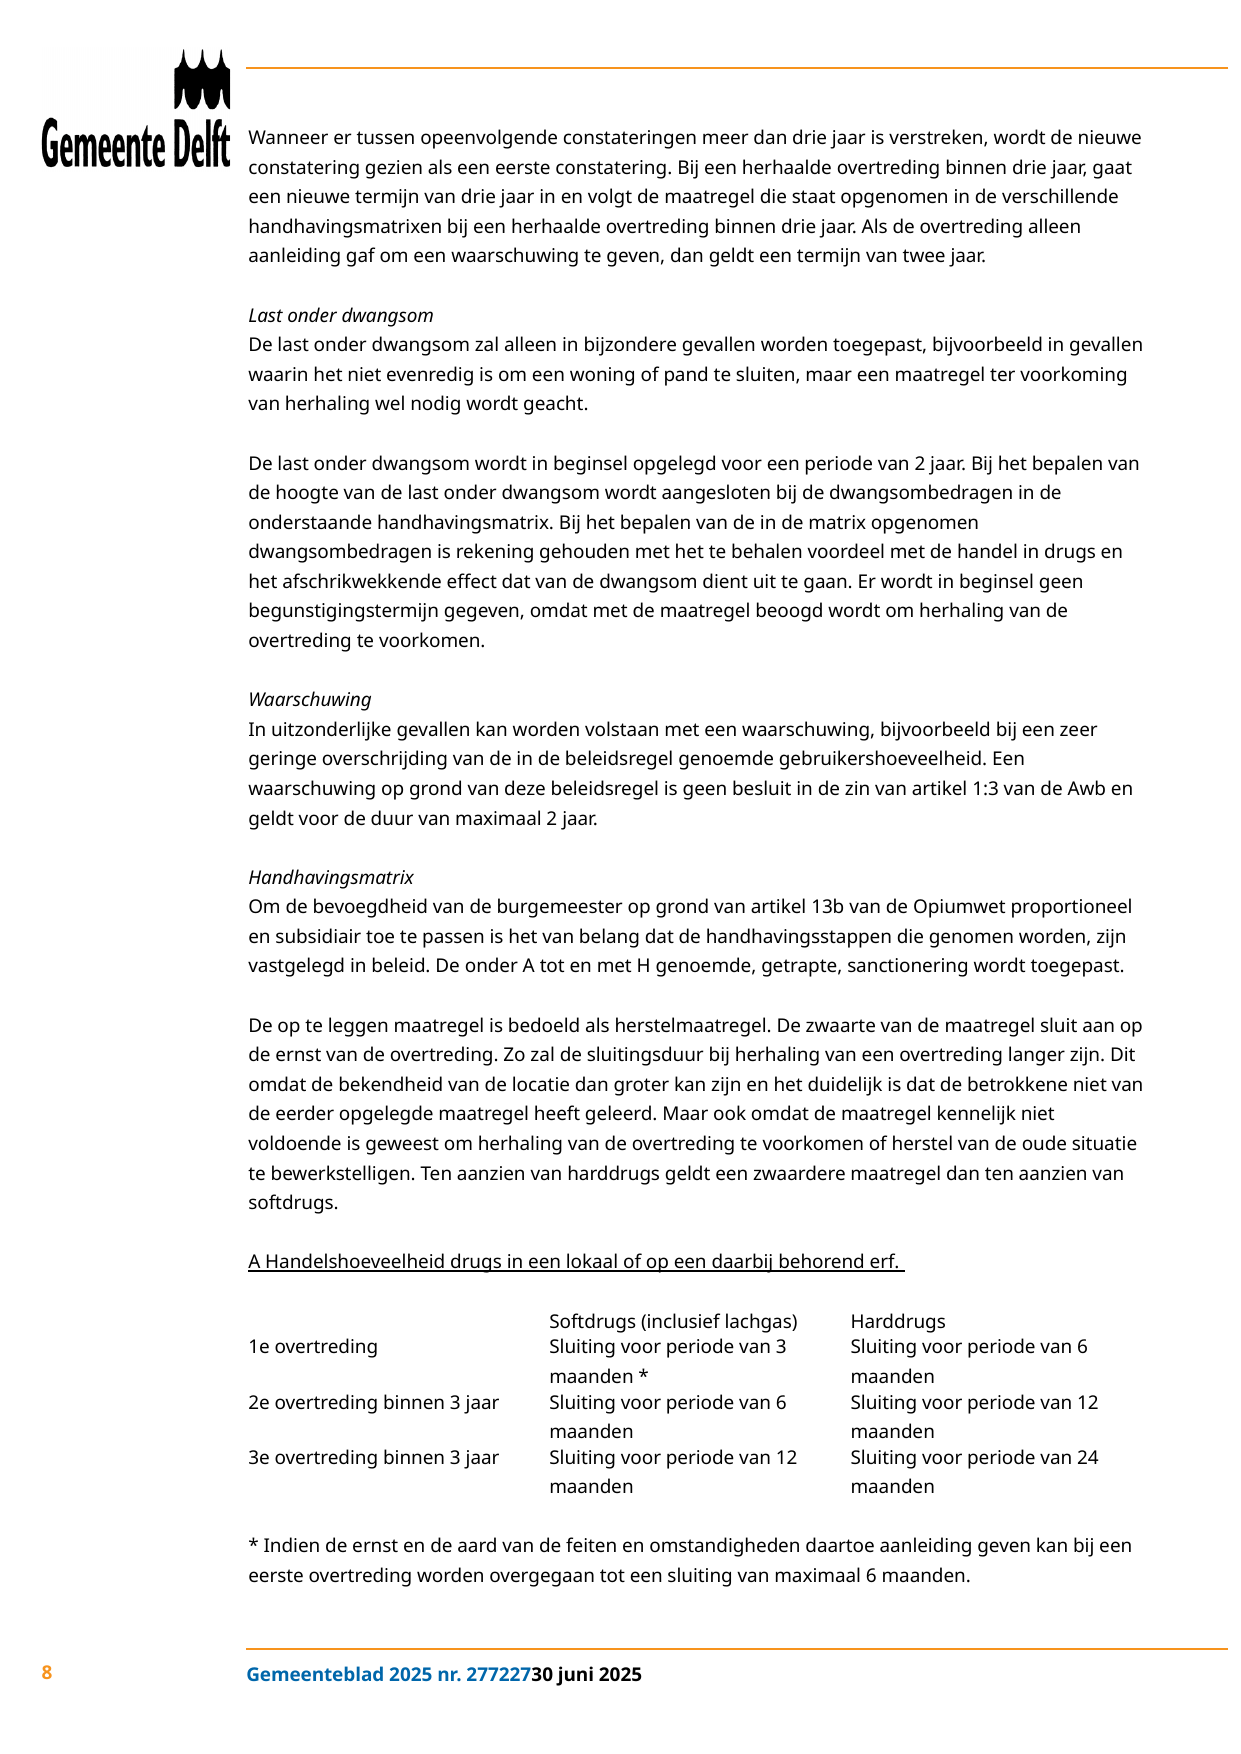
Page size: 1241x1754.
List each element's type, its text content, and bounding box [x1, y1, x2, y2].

table_cell 1e overtreding [248, 1334, 549, 1389]
table_cell 2e overtreding binnen 3 jaar [248, 1389, 549, 1444]
table_header Harddrugs [850, 1308, 1152, 1333]
table_cell Sluiting voor periode van 12 maanden [549, 1444, 850, 1499]
text Om de bevoegdheid van de burgemeester op grond van artikel 13b van de Opiumwet proportioneel en subsidiair toe te passen is het van belang dat de handhavingsstappen die genomen worden, zijn vastgelegd in beleid. De onder A tot en met H genoemde, getrapte, sanctionering wordt toegepast. [248, 893, 1152, 978]
text A Handelshoeveelheid drugs in een lokaal of op een daarbij behorend erf. [248, 1248, 1152, 1274]
table_cell Sluiting voor periode van 24 maanden [850, 1444, 1152, 1499]
text De last onder dwangsom zal alleen in bijzondere gevallen worden toegepast, bijvoorbeeld in gevallen waarin het niet evenredig is om een woning of pand te sluiten, maar een maatregel ter voorkoming van herhaling wel nodig wordt geacht. [248, 331, 1152, 416]
table_cell Sluiting voor periode van 6 maanden [850, 1334, 1152, 1389]
table_cell 3e overtreding binnen 3 jaar [248, 1444, 549, 1499]
table_cell Sluiting voor periode van 3 maanden * [549, 1334, 850, 1389]
text Handhavingsmatrix [248, 864, 1152, 890]
text Waarschuwing [248, 686, 1152, 712]
text In uitzonderlijke gevallen kan worden volstaan met een waarschuwing, bijvoorbeeld bij een zeer geringe overschrijding van de in de beleidsregel genoemde gebruikershoeveelheid. Een waarschuwing op grond van deze beleidsregel is geen besluit in de zin van artikel 1:3 van de Awb en geldt voor de duur van maximaal 2 jaar. [248, 716, 1152, 831]
text De op te leggen maatregel is bedoeld als herstelmaatregel. De zwaarte van de maatregel sluit aan op de ernst van de overtreding. Zo zal de sluitingsduur bij herhaling van een overtreding langer zijn. Dit omdat de bekendheid van de locatie dan groter kan zijn en het duidelijk is dat de betrokkene niet van de eerder opgelegde maatregel heeft geleerd. Maar ook omdat de maatregel kennelijk niet voldoende is geweest om herhaling van de overtreding te voorkomen of herstel van de oude situatie te bewerkstelligen. Ten aanzien van harddrugs geldt een zwaardere maatregel dan ten aanzien van softdrugs. [248, 1012, 1152, 1215]
text Wanneer er tussen opeenvolgende constateringen meer dan drie jaar is verstreken, wordt de nieuwe constatering gezien als een eerste constatering. Bij een herhaalde overtreding binnen drie jaar, gaat een nieuwe termijn van drie jaar in en volgt de maatregel die staat opgenomen in de verschillende handhavingsmatrixen bij een herhaalde overtreding binnen drie jaar. Als de overtreding alleen aanleiding gaf om een waarschuwing te geven, dan geldt een termijn van twee jaar. [248, 124, 1152, 268]
table_header Softdrugs (inclusief lachgas) [549, 1308, 850, 1333]
picture [41, 47, 231, 172]
text Last onder dwangsom [248, 302, 1152, 328]
table_cell Sluiting voor periode van 6 maanden [549, 1389, 850, 1444]
text De last onder dwangsom wordt in beginsel opgelegd voor een periode van 2 jaar. Bij het bepalen van de hoogte van de last onder dwangsom wordt aangesloten bij de dwangsombedragen in de onderstaande handhavingsmatrix. Bij het bepalen van de in de matrix opgenomen dwangsombedragen is rekening gehouden met het te behalen voordeel met de handel in drugs en het afschrikwekkende effect dat van de dwangsom dient uit te gaan. Er wordt in beginsel geen begunstigingstermijn gegeven, omdat met de maatregel beoogd wordt om herhaling van de overtreding te voorkomen. [248, 450, 1152, 653]
table_cell Sluiting voor periode van 12 maanden [850, 1389, 1152, 1444]
table_header [248, 1308, 549, 1333]
text * Indien de ernst en de aard van de feiten en omstandigheden daartoe aanleiding geven kan bij een eerste overtreding worden overgegaan tot een sluiting van maximaal 6 maanden. [248, 1532, 1152, 1588]
